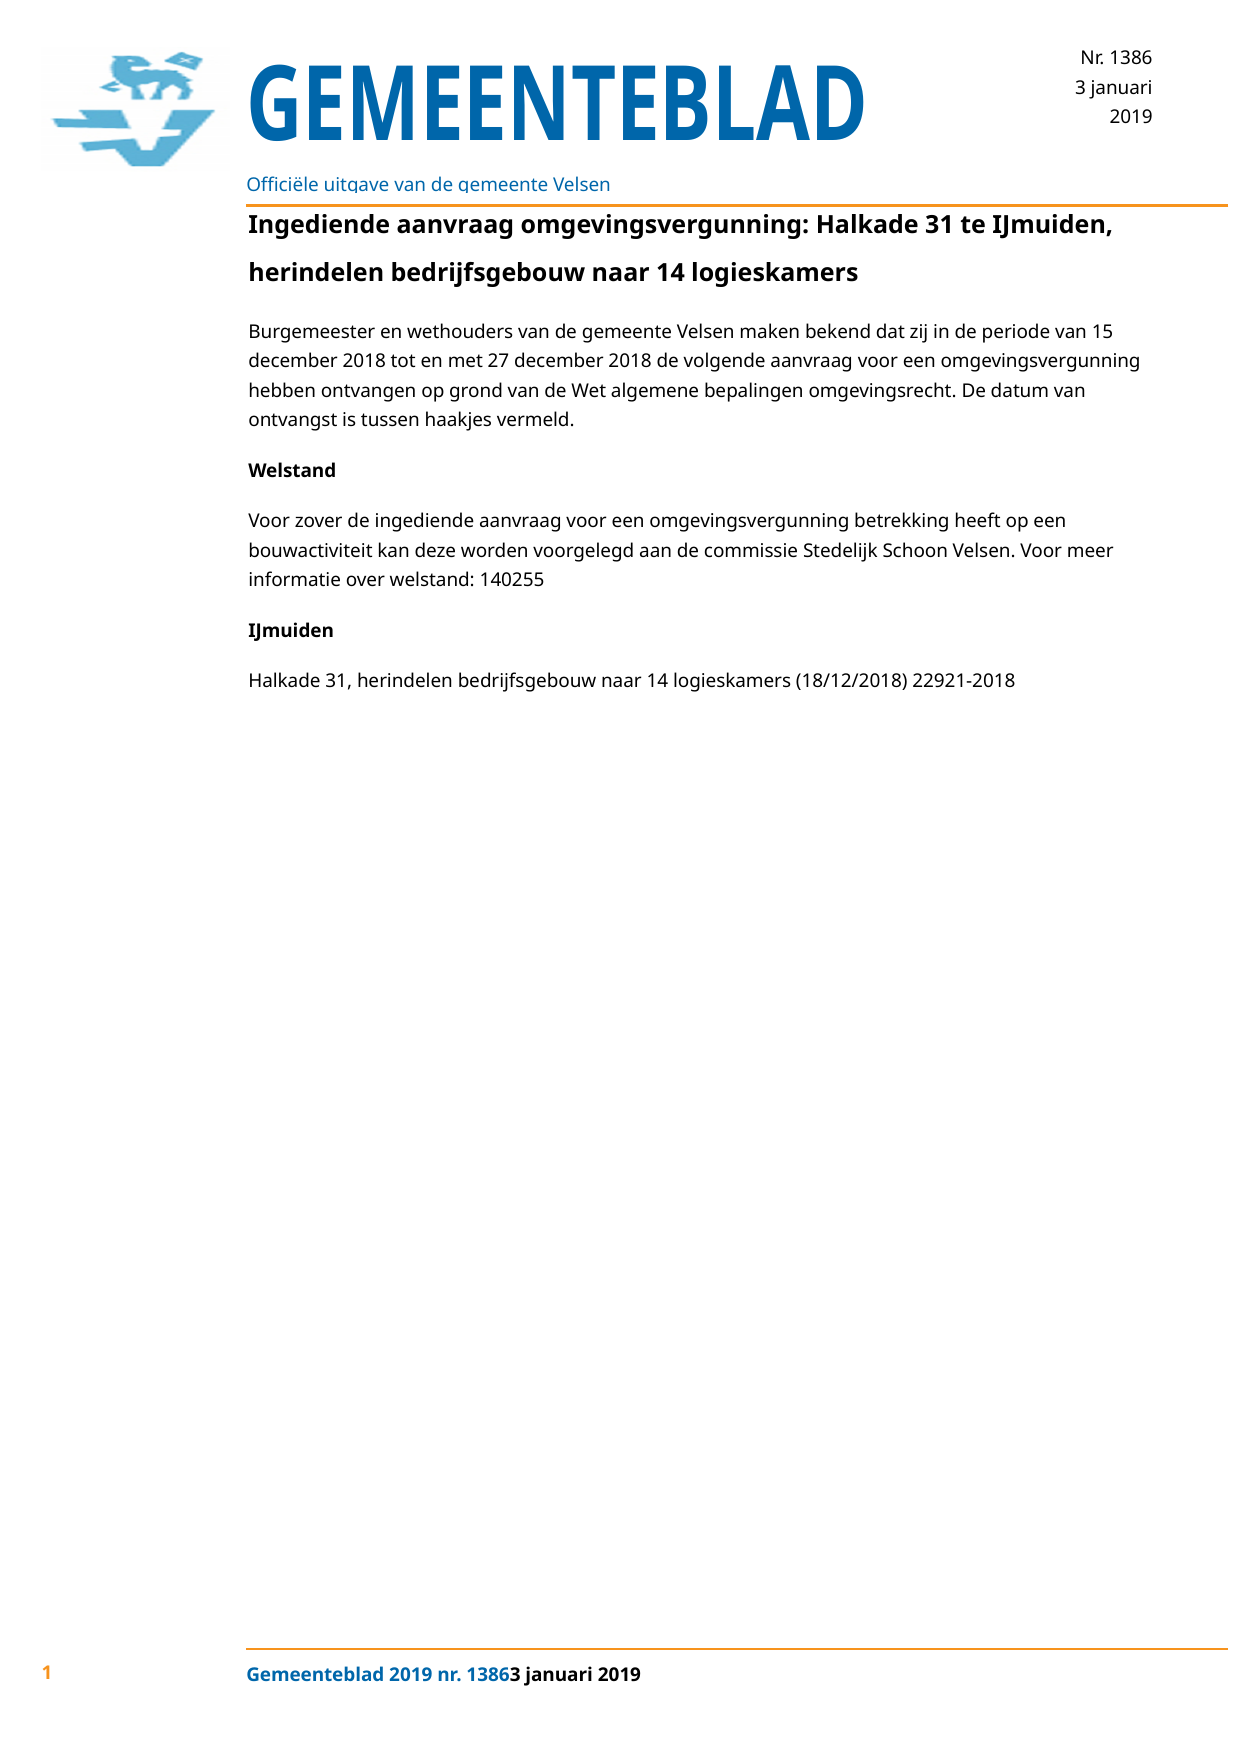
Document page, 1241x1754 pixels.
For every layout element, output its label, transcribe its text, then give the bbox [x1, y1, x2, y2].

text Ingediende aanvraag omgevingsvergunning: Halkade 31 te IJmuiden, herindelen bedrijfsgebouw naar 14 logieskamers [248, 207, 1152, 288]
text Welstand [248, 457, 1152, 483]
picture [41, 47, 231, 172]
text Halkade 31, herindelen bedrijfsgebouw naar 14 logieskamers (18/12/2018) 22921-2018 [248, 667, 1152, 693]
text Burgemeester en wethouders van de gemeente Velsen maken bekend dat zij in de periode van 15 december 2018 tot en met 27 december 2018 de volgende aanvraag voor een omgevingsvergunning hebben ontvangen op grond van de Wet algemene bepalingen omgevingsrecht. De datum van ontvangst is tussen haakjes vermeld. [248, 318, 1152, 432]
text IJmuiden [248, 617, 1152, 643]
text Voor zover de ingediende aanvraag voor een omgevingsvergunning betrekking heeft op een bouwactiviteit kan deze worden voorgelegd aan de commissie Stedelijk Schoon Velsen. Voor meer informatie over welstand: 140255 [248, 507, 1152, 592]
